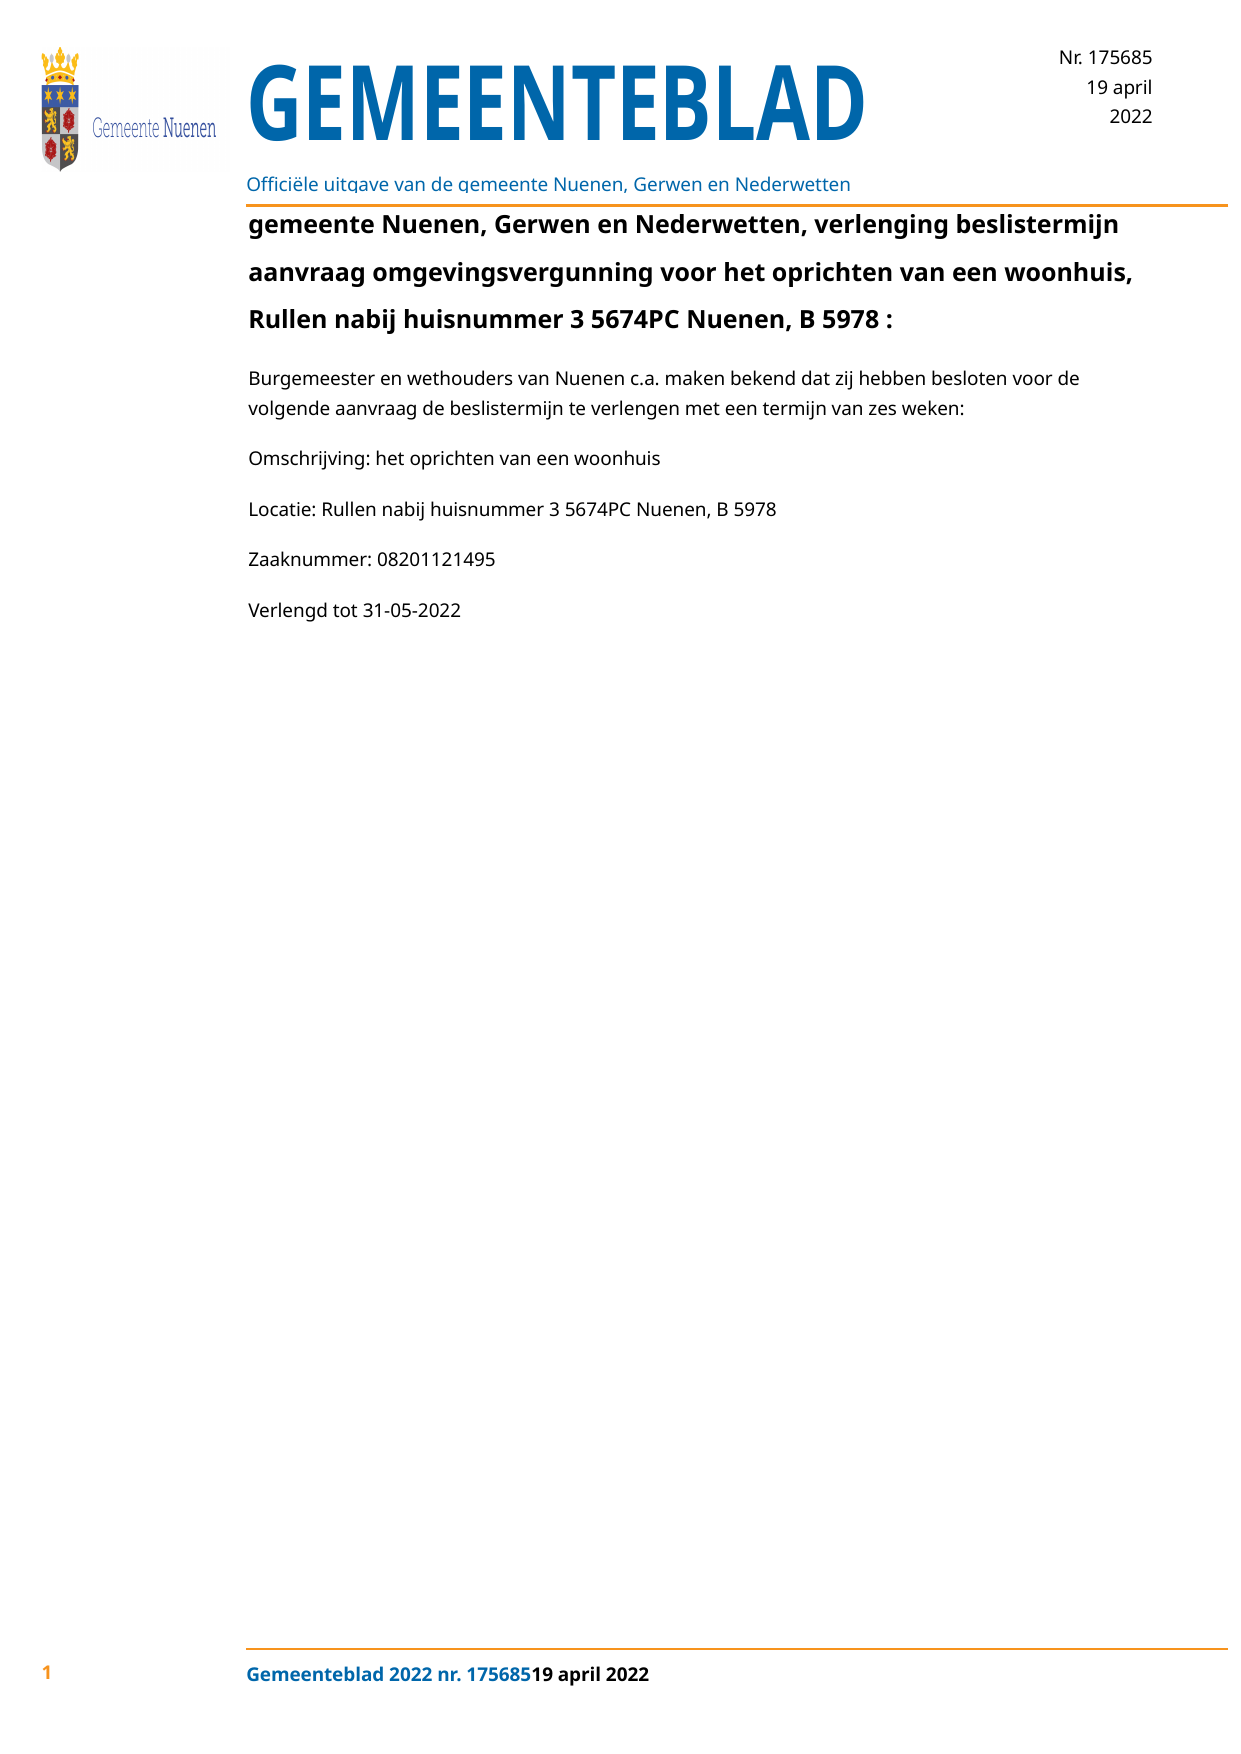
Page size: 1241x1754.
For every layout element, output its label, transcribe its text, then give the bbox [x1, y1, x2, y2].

text Omschrijving: het oprichten van een woonhuis [248, 446, 1152, 471]
text gemeente Nuenen, Gerwen en Nederwetten, verlenging beslistermijn aanvraag omgevingsvergunning voor het oprichten van een woonhuis, Rullen nabij huisnummer 3 5674PC Nuenen, B 5978 : [248, 207, 1152, 336]
picture [41, 47, 231, 172]
text Zaaknummer: 08201121495 [248, 546, 1152, 572]
text Verlengd tot 31-05-2022 [248, 597, 1152, 622]
text Locatie: Rullen nabij huisnummer 3 5674PC Nuenen, B 5978 [248, 496, 1152, 522]
text Burgemeester en wethouders van Nuenen c.a. maken bekend dat zij hebben besloten voor de volgende aanvraag de beslistermijn te verlengen met een termijn van zes weken: [248, 366, 1152, 421]
